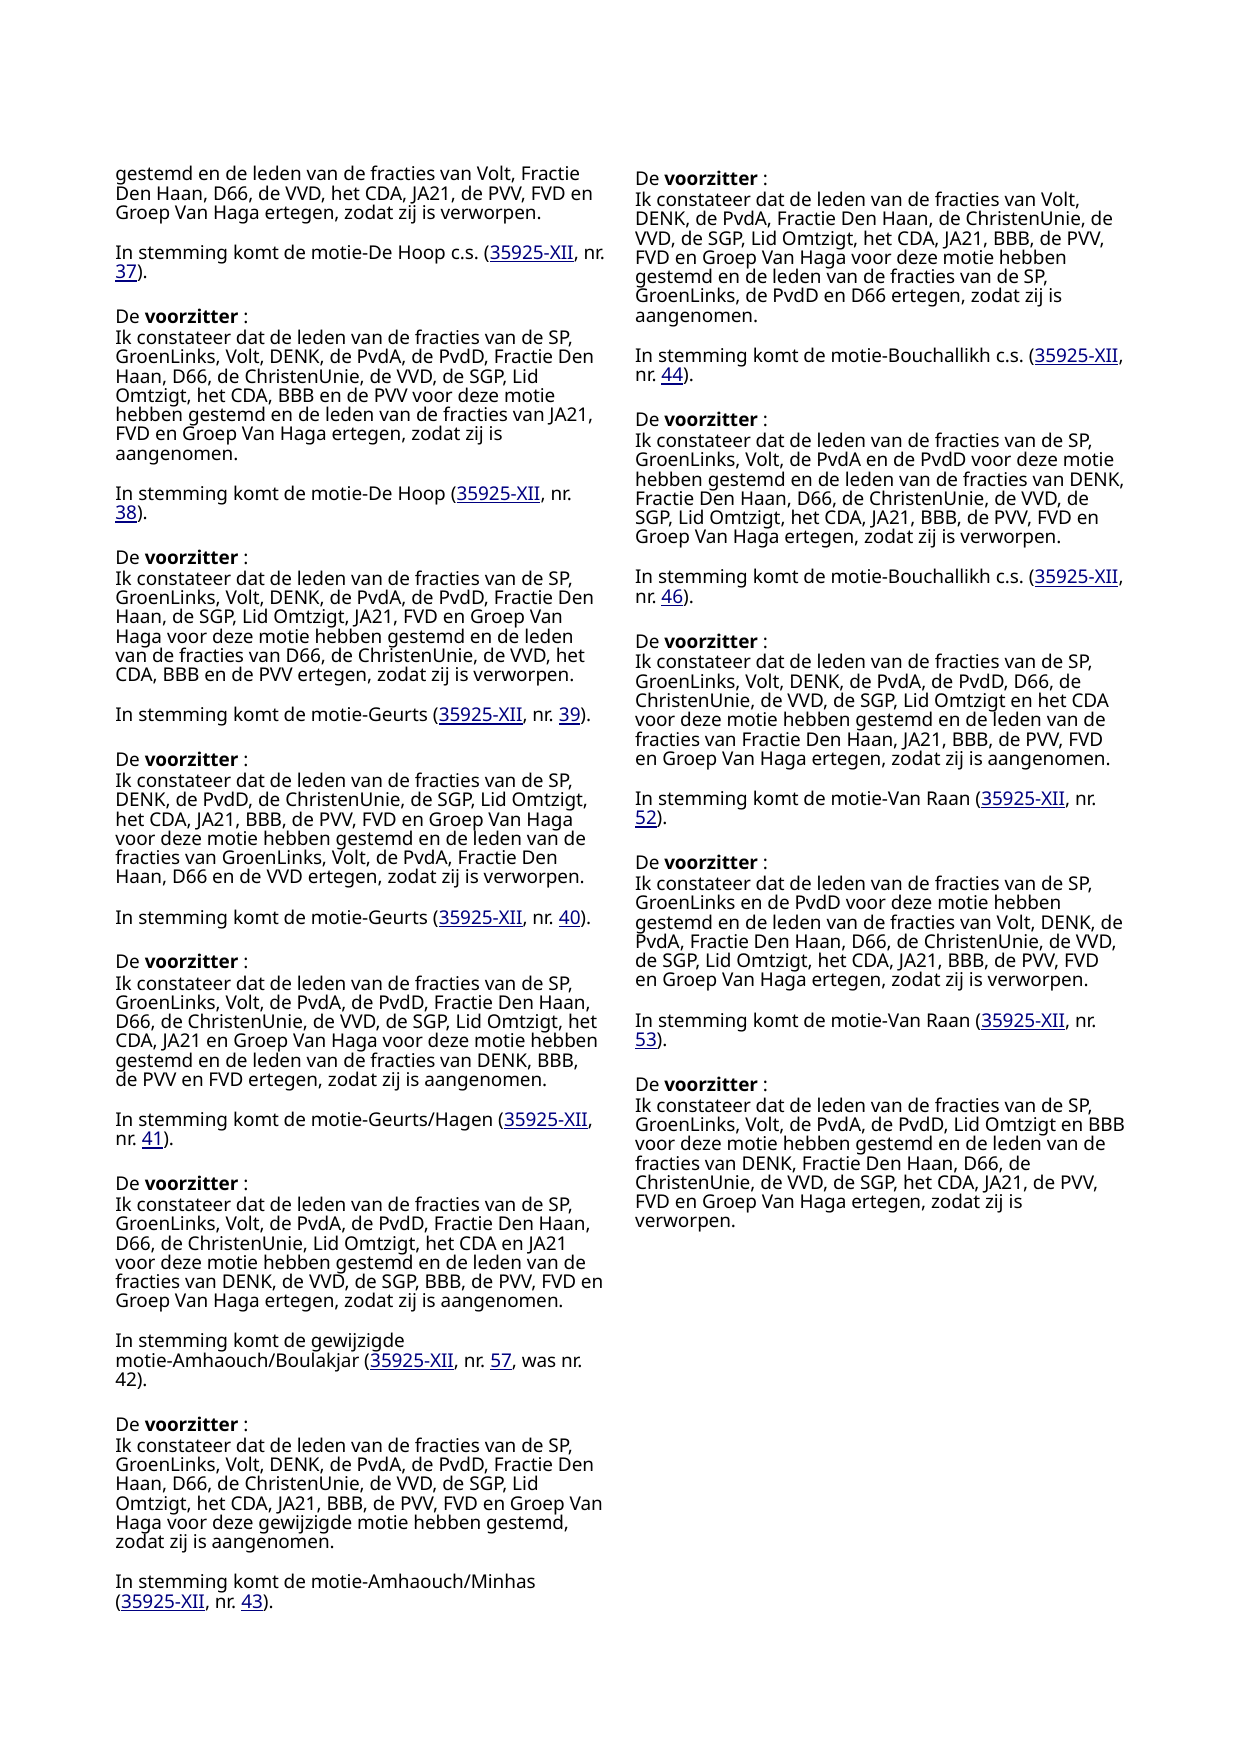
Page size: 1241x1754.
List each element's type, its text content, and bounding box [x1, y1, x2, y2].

text In stemming komt de gewijzigde motie-Amhaouch/Boulakjar (35925-XII, nr. 57, was nr. 42). [115, 1332, 605, 1390]
text In stemming komt de motie-Geurts (35925-XII, nr. 39). [115, 706, 605, 726]
text Ik constateer dat de leden van de fracties van de SP, DENK, de PvdD, de ChristenUnie, de SGP, Lid Omtzigt, het CDA, JA21, BBB, de PVV, FVD en Groep Van Haga voor deze motie hebben gestemd en de leden van de fracties van GroenLinks, Volt, de PvdA, Fractie Den Haan, D66 en de VVD ertegen, zodat zij is verworpen. [115, 772, 605, 888]
text De voorzitter : [115, 303, 605, 329]
text In stemming komt de motie-Van Raan (35925-XII, nr. 52). [635, 790, 1125, 828]
text Ik constateer dat de leden van de fracties van Volt, DENK, de PvdA, Fractie Den Haan, de ChristenUnie, de VVD, de SGP, Lid Omtzigt, het CDA, JA21, BBB, de PVV, FVD en Groep Van Haga voor deze motie hebben gestemd en de leden van de fracties van de SP, GroenLinks, de PvdD en D66 ertegen, zodat zij is aangenomen. [635, 191, 1125, 326]
text De voorzitter : [115, 746, 605, 772]
text Ik constateer dat de leden van de fracties van de SP, GroenLinks, Volt, de PvdA, de PvdD, Lid Omtzigt en BBB voor deze motie hebben gestemd en de leden van de fracties van DENK, Fractie Den Haan, D66, de ChristenUnie, de VVD, de SGP, het CDA, JA21, de PVV, FVD en Groep Van Haga ertegen, zodat zij is verworpen. [635, 1097, 1125, 1232]
text De voorzitter : [115, 949, 605, 974]
text Ik constateer dat de leden van de fracties van de SP, GroenLinks, Volt, de PvdA, de PvdD, Fractie Den Haan, D66, de ChristenUnie, de VVD, de SGP, Lid Omtzigt, het CDA, JA21 en Groep Van Haga voor deze motie hebben gestemd en de leden van de fracties van DENK, BBB, de PVV en FVD ertegen, zodat zij is aangenomen. [115, 974, 605, 1090]
text In stemming komt de motie-De Hoop c.s. (35925-XII, nr. 37). [115, 244, 605, 282]
text In stemming komt de motie-De Hoop (35925-XII, nr. 38). [115, 485, 605, 523]
text Ik constateer dat de leden van de fracties van de SP, GroenLinks, Volt, de PvdA, de PvdD, Fractie Den Haan, D66, de ChristenUnie, Lid Omtzigt, het CDA en JA21 voor deze motie hebben gestemd en de leden van de fracties van DENK, de VVD, de SGP, BBB, de PVV, FVD en Groep Van Haga ertegen, zodat zij is aangenomen. [115, 1196, 605, 1312]
text In stemming komt de motie-Geurts (35925-XII, nr. 40). [115, 909, 605, 928]
text Ik constateer dat de leden van de fracties van de SP, GroenLinks, Volt, DENK, de PvdA, de PvdD, D66, de ChristenUnie, de VVD, de SGP, Lid Omtzigt en het CDA voor deze motie hebben gestemd en de leden van de fracties van Fractie Den Haan, JA21, BBB, de PVV, FVD en Groep Van Haga ertegen, zodat zij is aangenomen. [635, 653, 1125, 769]
text De voorzitter : [115, 544, 605, 570]
text Ik constateer dat de leden van de fracties van de SP, GroenLinks, Volt, DENK, de PvdA, de PvdD, Fractie Den Haan, D66, de ChristenUnie, de VVD, de SGP, Lid Omtzigt, het CDA, BBB en de PVV voor deze motie hebben gestemd en de leden van de fracties van JA21, FVD en Groep Van Haga ertegen, zodat zij is aangenomen. [115, 329, 605, 464]
text Ik constateer dat de leden van de fracties van de SP, GroenLinks en de PvdD voor deze motie hebben gestemd en de leden van de fracties van Volt, DENK, de PvdA, Fractie Den Haan, D66, de ChristenUnie, de VVD, de SGP, Lid Omtzigt, het CDA, JA21, BBB, de PVV, FVD en Groep Van Haga ertegen, zodat zij is verworpen. [635, 875, 1125, 991]
text De voorzitter : [115, 1411, 605, 1437]
text De voorzitter : [635, 165, 1125, 191]
text In stemming komt de motie-Amhaouch/Minhas (35925-XII, nr. 43). [115, 1573, 605, 1612]
text De voorzitter : [635, 628, 1125, 653]
text Ik constateer dat de leden van de fracties van de SP, GroenLinks, Volt, DENK, de PvdA, de PvdD, Fractie Den Haan, de SGP, Lid Omtzigt, JA21, FVD en Groep Van Haga voor deze motie hebben gestemd en de leden van de fracties van D66, de ChristenUnie, de VVD, het CDA, BBB en de PVV ertegen, zodat zij is verworpen. [115, 570, 605, 686]
text De voorzitter : [115, 1170, 605, 1196]
text Ik constateer dat de leden van de fracties van de SP, GroenLinks, Volt, DENK, de PvdA, de PvdD, Fractie Den Haan, D66, de ChristenUnie, de VVD, de SGP, Lid Omtzigt, het CDA, JA21, BBB, de PVV, FVD en Groep Van Haga voor deze gewijzigde motie hebben gestemd, zodat zij is aangenomen. [115, 1437, 605, 1552]
text gestemd en de leden van de fracties van Volt, Fractie Den Haan, D66, de VVD, het CDA, JA21, de PVV, FVD en Groep Van Haga ertegen, zodat zij is verworpen. [115, 165, 605, 223]
text In stemming komt de motie-Van Raan (35925-XII, nr. 53). [635, 1012, 1125, 1050]
text De voorzitter : [635, 1071, 1125, 1097]
text De voorzitter : [635, 406, 1125, 432]
text In stemming komt de motie-Bouchallikh c.s. (35925-XII, nr. 44). [635, 347, 1125, 385]
text In stemming komt de motie-Bouchallikh c.s. (35925-XII, nr. 46). [635, 568, 1125, 607]
text De voorzitter : [635, 849, 1125, 875]
text Ik constateer dat de leden van de fracties van de SP, GroenLinks, Volt, de PvdA en de PvdD voor deze motie hebben gestemd en de leden van de fracties van DENK, Fractie Den Haan, D66, de ChristenUnie, de VVD, de SGP, Lid Omtzigt, het CDA, JA21, BBB, de PVV, FVD en Groep Van Haga ertegen, zodat zij is verworpen. [635, 432, 1125, 548]
text In stemming komt de motie-Geurts/Hagen (35925-XII, nr. 41). [115, 1111, 605, 1149]
